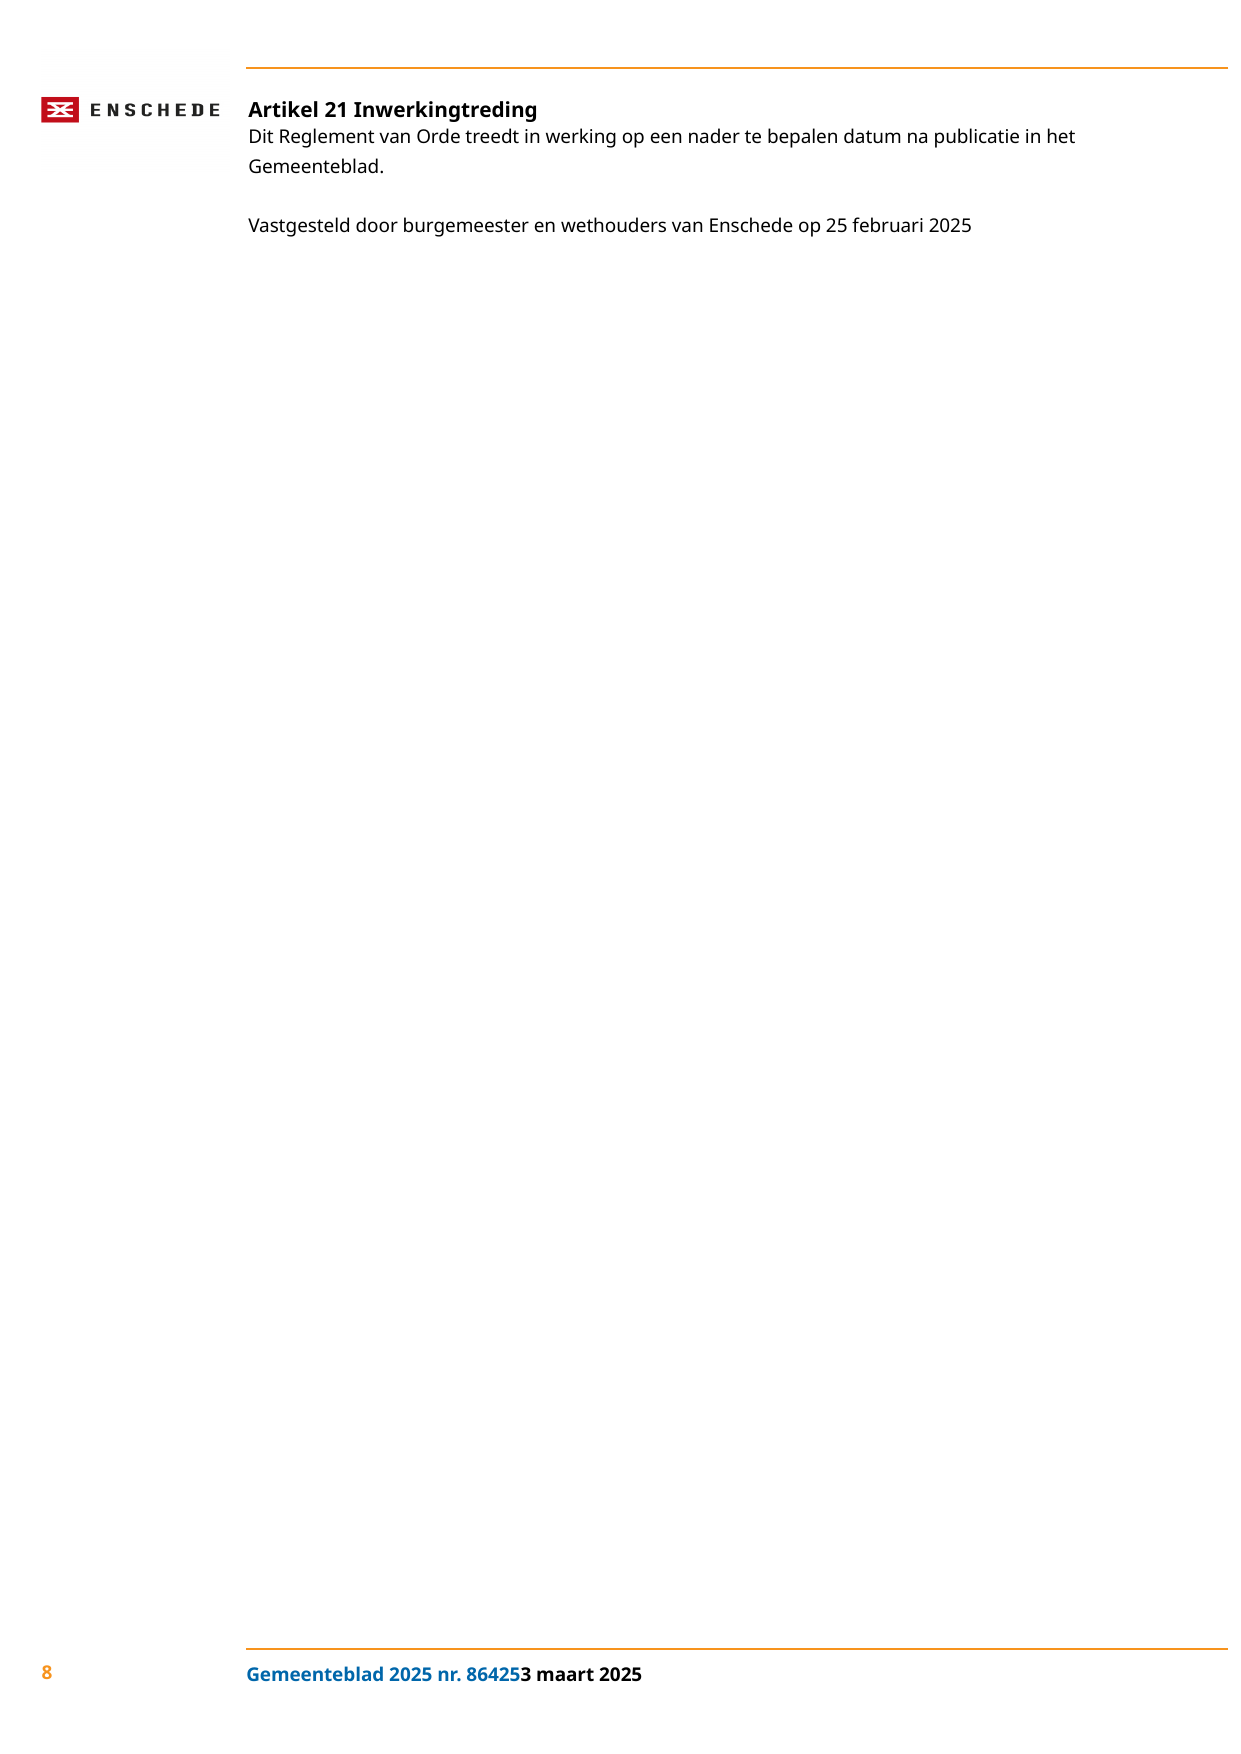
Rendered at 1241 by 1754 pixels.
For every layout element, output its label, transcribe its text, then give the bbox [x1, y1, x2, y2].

text Dit Reglement van Orde treedt in werking op een nader te bepalen datum na publicatie in het Gemeenteblad. [248, 123, 1152, 178]
text Vastgesteld door burgemeester en wethouders van Enschede op 25 februari 2025 [248, 212, 1152, 238]
picture [41, 47, 231, 172]
text Artikel 21 Inwerkingtreding [248, 95, 1152, 123]
